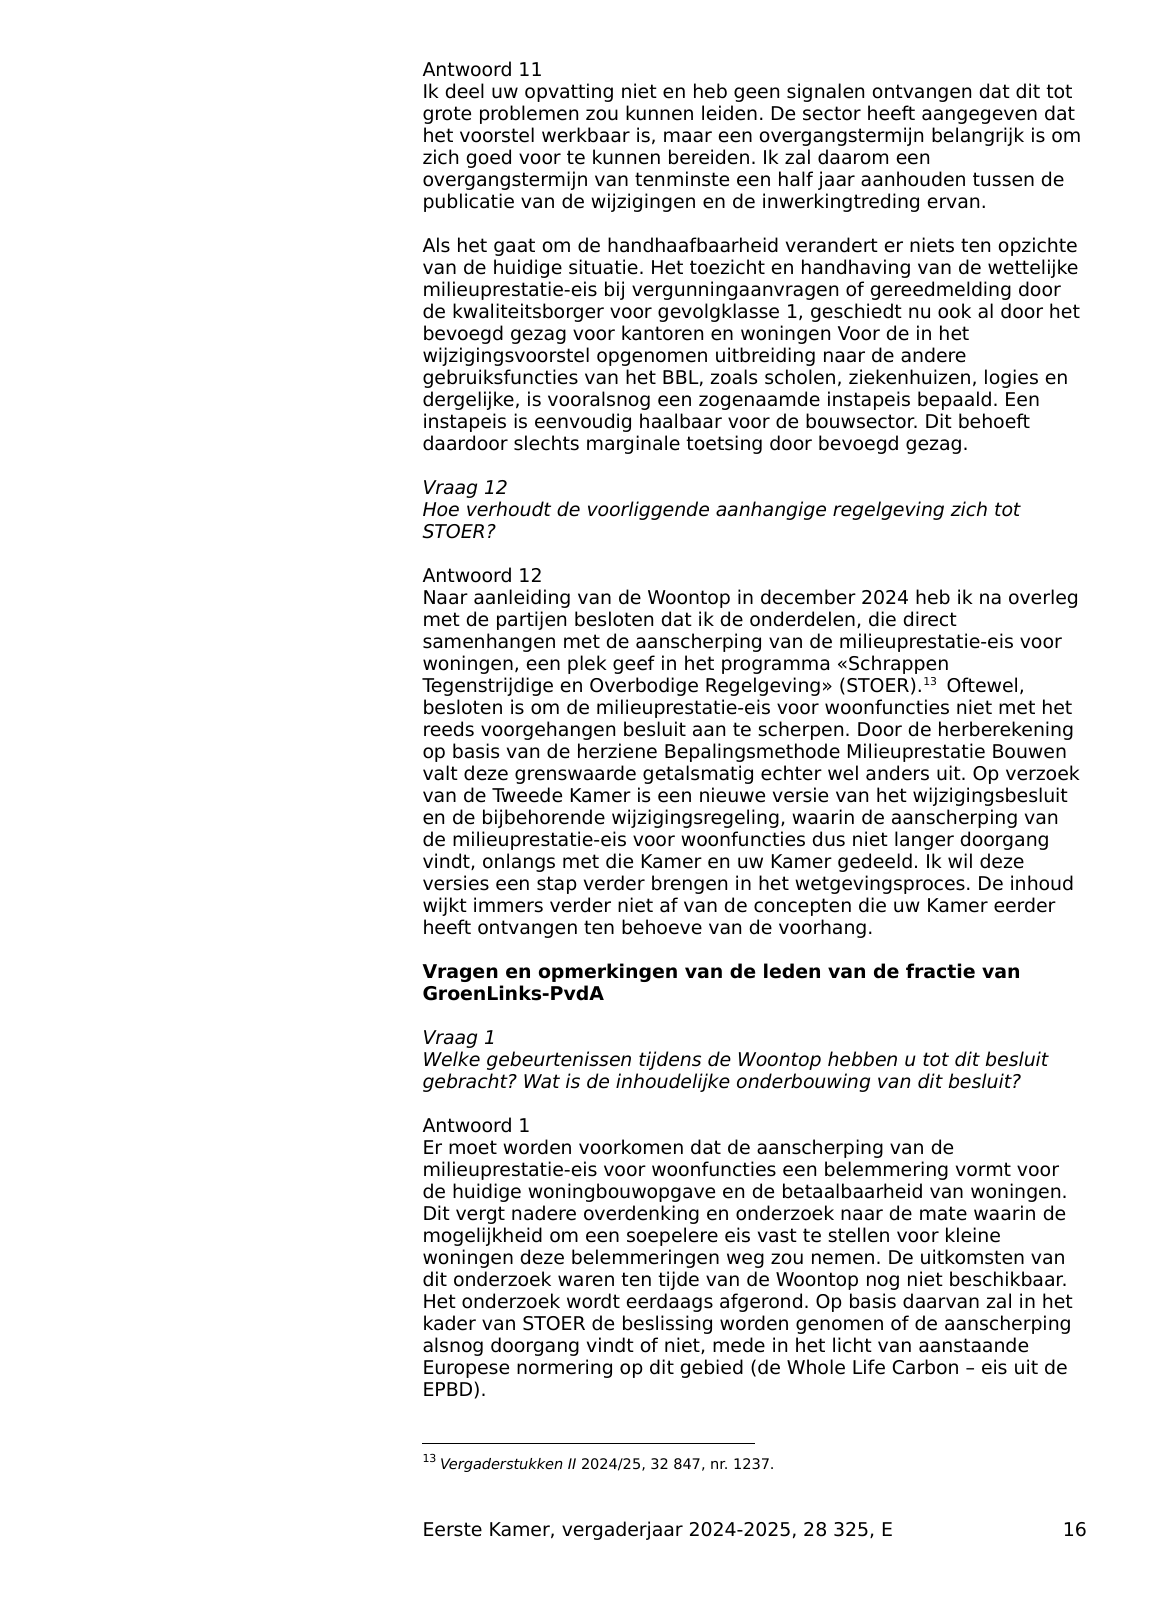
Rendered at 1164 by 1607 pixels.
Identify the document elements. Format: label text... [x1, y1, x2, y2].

text Vergaderstukken II 2024/25, 32 847, nr. 1237. [422, 1452, 1087, 1474]
text Hoe verhoudt de voorliggende aanhangige regelgeving zich tot STOER? [422, 499, 1087, 543]
text Er moet worden voorkomen dat de aanscherping van de milieuprestatie-eis voor woonfuncties een belemmering vormt voor de huidige woningbouwopgave en de betaalbaarheid van woningen. Dit vergt nadere overdenking en onderzoek naar de mate waarin de mogelijkheid om een soepelere eis vast te stellen voor kleine woningen deze belemmeringen weg zou nemen. De uitkomsten van dit onderzoek waren ten tijde van de Woontop nog niet beschikbaar. Het onderzoek wordt eerdaags afgerond. Op basis daarvan zal in het kader van STOER de beslissing worden genomen of de aanscherping alsnog doorgang vindt of niet, mede in het licht van aanstaande Europese normering op dit gebied (de Whole Life Carbon – eis uit de EPBD). [422, 1137, 1087, 1401]
text Als het gaat om de handhaafbaarheid verandert er niets ten opzichte van de huidige situatie. Het toezicht en handhaving van de wettelijke milieuprestatie-eis bij vergunningaanvragen of gereedmelding door de kwaliteitsborger voor gevolgklasse 1, geschiedt nu ook al door het bevoegd gezag voor kantoren en woningen Voor de in het wijzigingsvoorstel opgenomen uitbreiding naar de andere gebruiksfuncties van het BBL, zoals scholen, ziekenhuizen, logies en dergelijke, is vooralsnog een zogenaamde instapeis bepaald. Een instapeis is eenvoudig haalbaar voor de bouwsector. Dit behoeft daardoor slechts marginale toetsing door bevoegd gezag. [422, 235, 1087, 455]
text Antwoord 11 [422, 59, 1087, 81]
text Ik deel uw opvatting niet en heb geen signalen ontvangen dat dit tot grote problemen zou kunnen leiden. De sector heeft aangegeven dat het voorstel werkbaar is, maar een overgangstermijn belangrijk is om zich goed voor te kunnen bereiden. Ik zal daarom een overgangstermijn van tenminste een half jaar aanhouden tussen de publicatie van de wijzigingen en de inwerkingtreding ervan. [422, 81, 1087, 213]
text Antwoord 12 [422, 565, 1087, 587]
text Naar aanleiding van de Woontop in december 2024 heb ik na overleg met de partijen besloten dat ik de onderdelen, die direct samenhangen met de aanscherping van de milieuprestatie-eis voor woningen, een plek geef in het programma «Schrappen Tegenstrijdige en Overbodige Regelgeving» (STOER). Oftewel, besloten is om de milieuprestatie-eis voor woonfuncties niet met het reeds voorgehangen besluit aan te scherpen. Door de herberekening op basis van de herziene Bepalingsmethode Milieuprestatie Bouwen valt deze grenswaarde getalsmatig echter wel anders uit. Op verzoek van de Tweede Kamer is een nieuwe versie van het wijzigingsbesluit en de bijbehorende wijzigingsregeling, waarin de aanscherping van de milieuprestatie-eis voor woonfuncties dus niet langer doorgang vindt, onlangs met die Kamer en uw Kamer gedeeld. Ik wil deze versies een stap verder brengen in het wetgevingsproces. De inhoud wijkt immers verder niet af van de concepten die uw Kamer eerder heeft ontvangen ten behoeve van de voorhang. [422, 587, 1087, 939]
text Vraag 1 [422, 1027, 1087, 1049]
text Antwoord 1 [422, 1115, 1087, 1137]
text Welke gebeurtenissen tijdens de Woontop hebben u tot dit besluit gebracht? Wat is de inhoudelijke onderbouwing van dit besluit? [422, 1049, 1087, 1093]
subtitle Vragen en opmerkingen van de leden van de fractie van GroenLinks-PvdA [422, 961, 1087, 1005]
text Vraag 12 [422, 477, 1087, 499]
